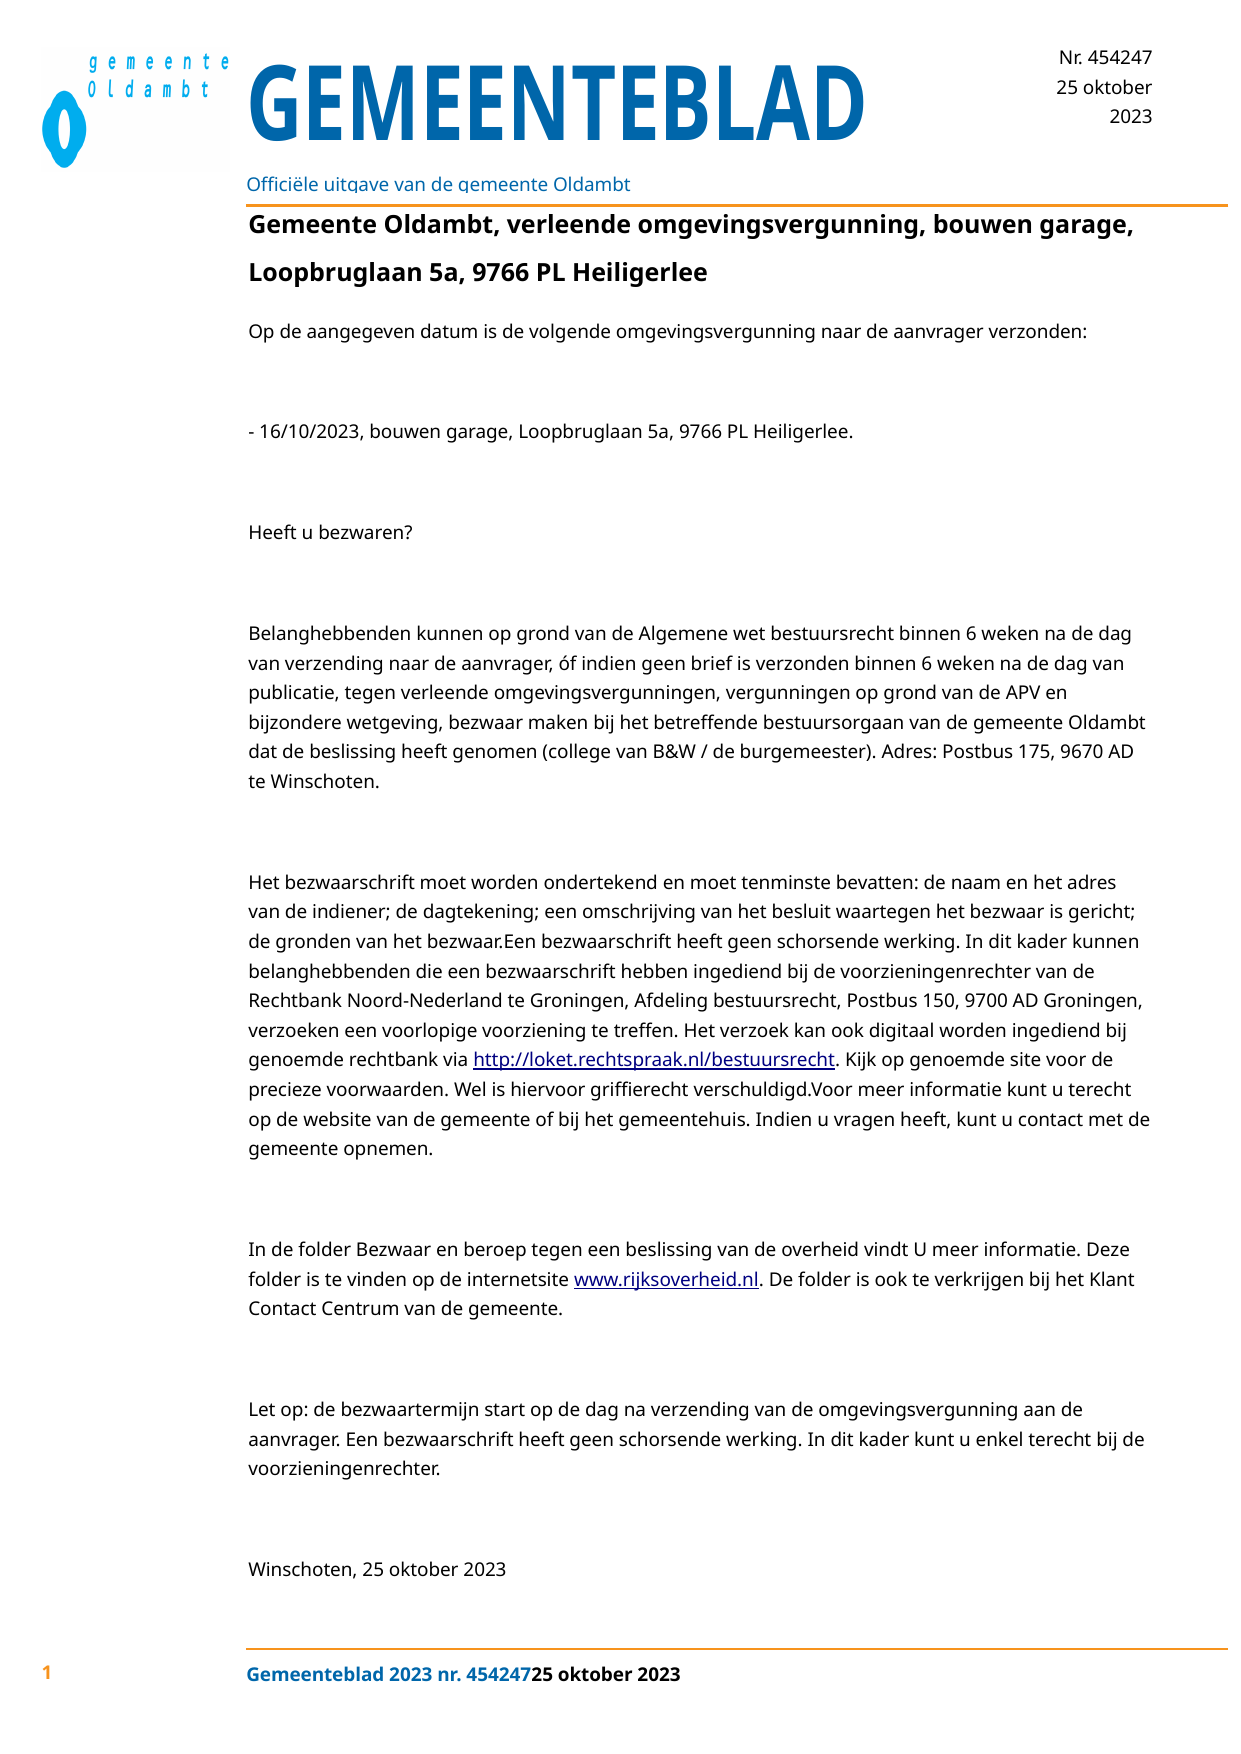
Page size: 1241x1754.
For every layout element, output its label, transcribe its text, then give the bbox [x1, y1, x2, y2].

picture [41, 47, 231, 172]
text Winschoten, 25 oktober 2023 [248, 1556, 1152, 1582]
text Let op: de bezwaartermijn start op de dag na verzending van de omgevingsvergunning aan de aanvrager. Een bezwaarschrift heeft geen schorsende werking. In dit kader kunt u enkel terecht bij de voorzieningenrechter. [248, 1396, 1152, 1481]
text Heeft u bezwaren? [248, 519, 1152, 545]
text In de folder Bezwaar en beroep tegen een beslissing van de overheid vindt U meer informatie. Deze folder is te vinden op de internetsite www.rijksoverheid.nl. De folder is ook te verkrijgen bij het Klant Contact Centrum van de gemeente. [248, 1236, 1152, 1321]
text Het bezwaarschrift moet worden ondertekend en moet tenminste bevatten: de naam en het adres van de indiener; de dagtekening; een omschrijving van het besluit waartegen het bezwaar is gericht; de gronden van het bezwaar.Een bezwaarschrift heeft geen schorsende werking. In dit kader kunnen belanghebbenden die een bezwaarschrift hebben ingediend bij de voorzieningenrechter van de Rechtbank Noord-Nederland te Groningen, Afdeling bestuursrecht, Postbus 150, 9700 AD Groningen, verzoeken een voorlopige voorziening te treffen. Het verzoek kan ook digitaal worden ingediend bij genoemde rechtbank via http://loket.rechtspraak.nl/bestuursrecht. Kijk op genoemde site voor de precieze voorwaarden. Wel is hiervoor griffierecht verschuldigd.Voor meer informatie kunt u terecht op de website van de gemeente of bij het gemeentehuis. Indien u vragen heeft, kunt u contact met de gemeente opnemen. [248, 869, 1152, 1161]
text Gemeente Oldambt, verleende omgevingsvergunning, bouwen garage, Loopbruglaan 5a, 9766 PL Heiligerlee [248, 207, 1152, 288]
text - 16/10/2023, bouwen garage, Loopbruglaan 5a, 9766 PL Heiligerlee. [248, 419, 1152, 444]
text Op de aangegeven datum is de volgende omgevingsvergunning naar de aanvrager verzonden: [248, 318, 1152, 344]
text Belanghebbenden kunnen op grond van de Algemene wet bestuursrecht binnen 6 weken na de dag van verzending naar de aanvrager, óf indien geen brief is verzonden binnen 6 weken na de dag van publicatie, tegen verleende omgevingsvergunningen, vergunningen op grond van de APV en bijzondere wetgeving, bezwaar maken bij het betreffende bestuursorgaan van de gemeente Oldambt dat de beslissing heeft genomen (college van B&W / de burgemeester). Adres: Postbus 175, 9670 AD te Winschoten. [248, 620, 1152, 794]
